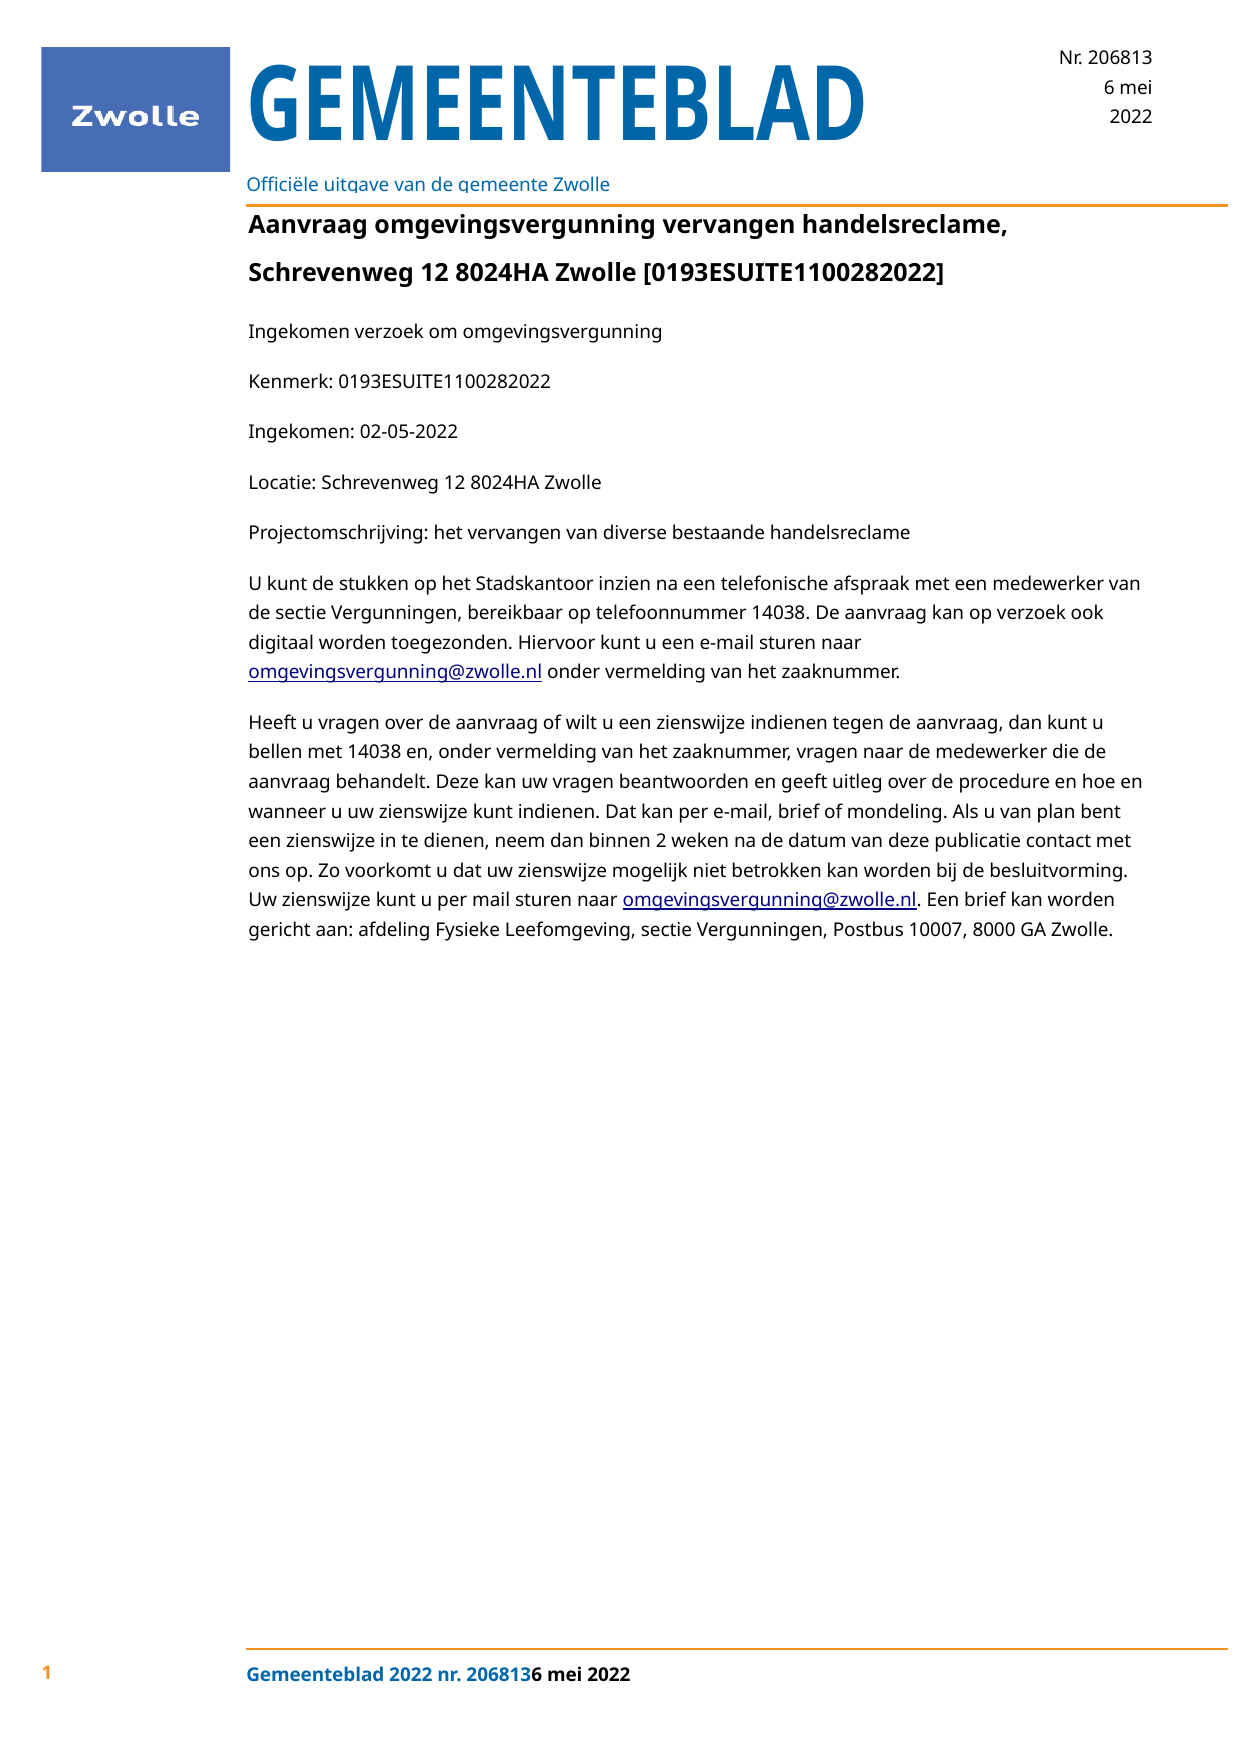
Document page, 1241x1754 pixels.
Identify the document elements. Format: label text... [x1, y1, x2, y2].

text Locatie: Schrevenweg 12 8024HA Zwolle [248, 469, 1152, 495]
text Heeft u vragen over de aanvraag of wilt u een zienswijze indienen tegen de aanvraag, dan kunt u bellen met 14038 en, onder vermelding van het zaaknummer, vragen naar de medewerker die de aanvraag behandelt. Deze kan uw vragen beantwoorden en geeft uitleg over de procedure en hoe en wanneer u uw zienswijze kunt indienen. Dat kan per e-mail, brief of mondeling. Als u van plan bent een zienswijze in te dienen, neem dan binnen 2 weken na de datum van deze publicatie contact met ons op. Zo voorkomt u dat uw zienswijze mogelijk niet betrokken kan worden bij de besluitvorming. Uw zienswijze kunt u per mail sturen naar omgevingsvergunning@zwolle.nl. Een brief kan worden gericht aan: afdeling Fysieke Leefomgeving, sectie Vergunningen, Postbus 10007, 8000 GA Zwolle. [248, 709, 1152, 942]
text Projectomschrijving: het vervangen van diverse bestaande handelsreclame [248, 519, 1152, 545]
text U kunt de stukken op het Stadskantoor inzien na een telefonische afspraak met een medewerker van de sectie Vergunningen, bereikbaar op telefoonnummer 14038. De aanvraag kan op verzoek ook digitaal worden toegezonden. Hiervoor kunt u een e-mail sturen naar omgevingsvergunning@zwolle.nl onder vermelding van het zaaknummer. [248, 570, 1152, 684]
text Ingekomen: 02-05-2022 [248, 419, 1152, 444]
picture [41, 47, 231, 172]
text Aanvraag omgevingsvergunning vervangen handelsreclame, Schrevenweg 12 8024HA Zwolle [0193ESUITE1100282022] [248, 207, 1152, 288]
text Ingekomen verzoek om omgevingsvergunning [248, 318, 1152, 344]
text Kenmerk: 0193ESUITE1100282022 [248, 368, 1152, 394]
